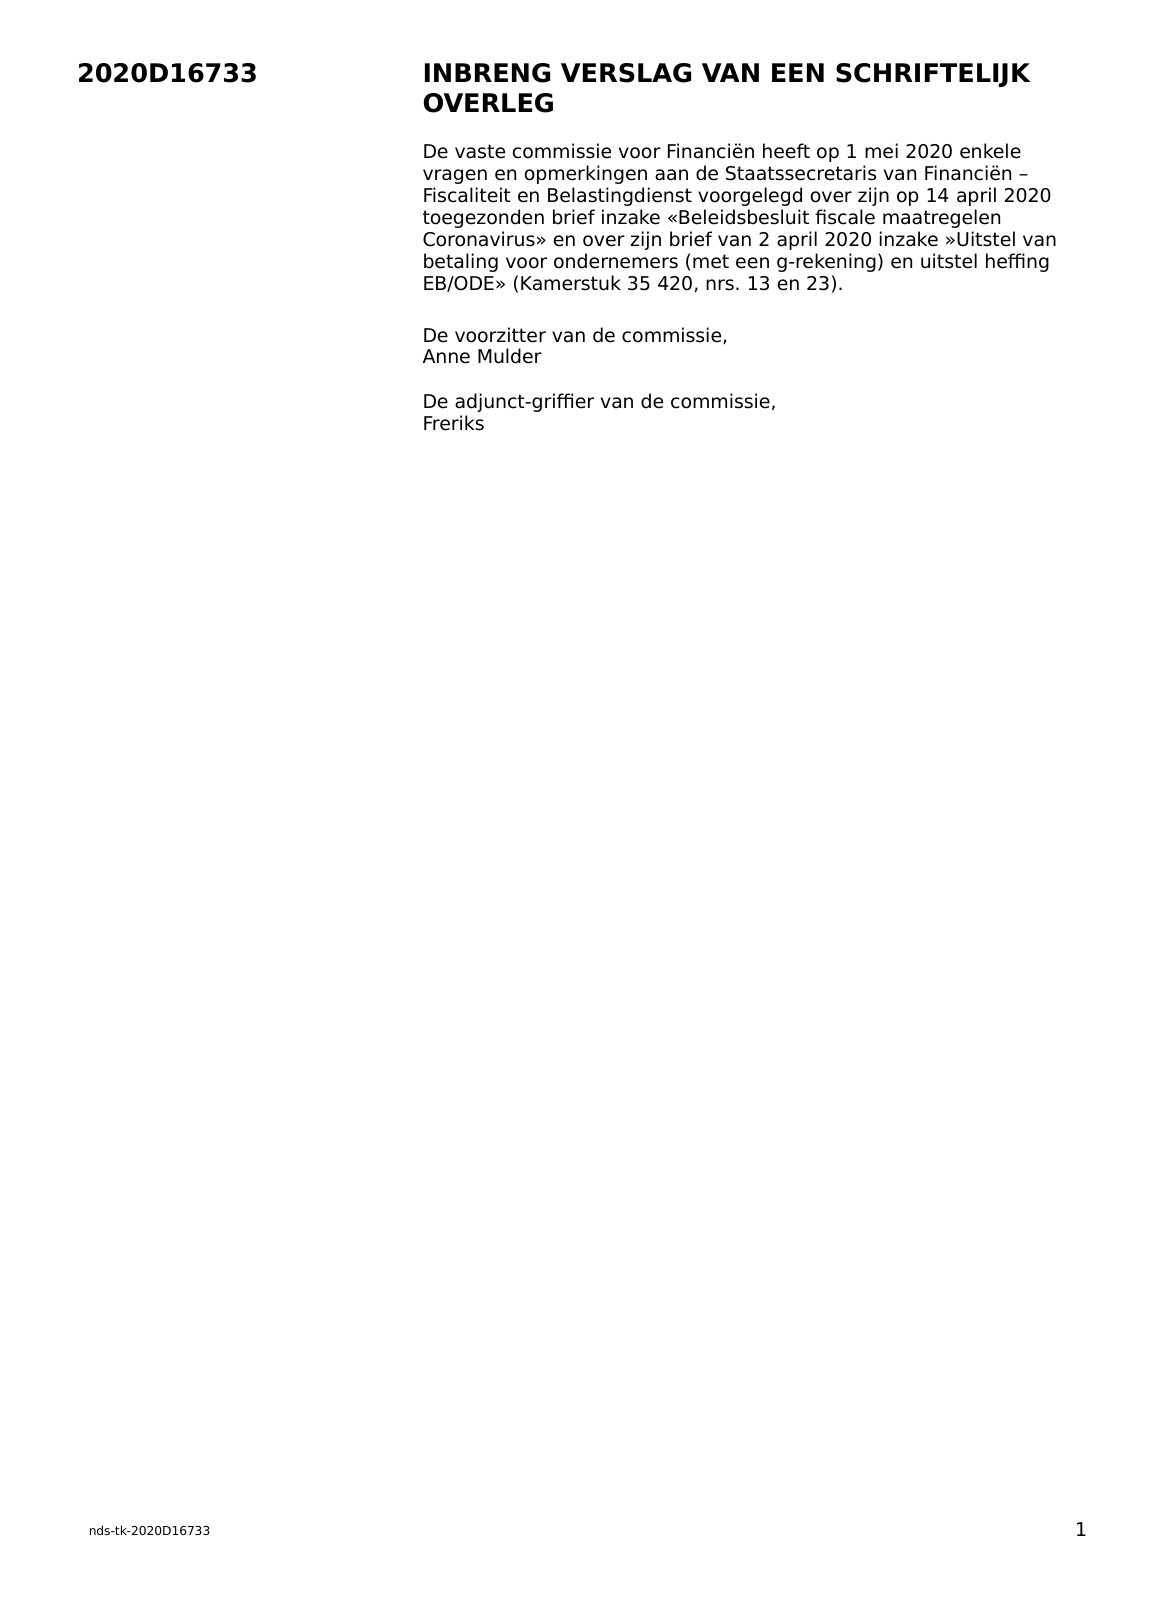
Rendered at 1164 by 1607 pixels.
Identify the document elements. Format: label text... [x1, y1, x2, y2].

text 2020D16733 INBRENG VERSLAG VAN EEN SCHRIFTELIJK OVERLEG [77, 59, 1087, 118]
text De vaste commissie voor Financiën heeft op 1 mei 2020 enkele vragen en opmerkingen aan de Staatssecretaris van Financiën – Fiscaliteit en Belastingdienst voorgelegd over zijn op 14 april 2020 toegezonden brief inzake «Beleidsbesluit fiscale maatregelen Coronavirus» en over zijn brief van 2 april 2020 inzake »Uitstel van betaling voor ondernemers (met een g-rekening) en uitstel heffing EB/ODE» (Kamerstuk 35 420, nrs. 13 en 23). [422, 141, 1087, 294]
text De voorzitter van de commissie, Anne Mulder [422, 324, 1087, 368]
text nds-tk-2020D16733 [88, 1524, 323, 1538]
text De adjunct-griffier van de commissie, Freriks [422, 391, 1087, 434]
